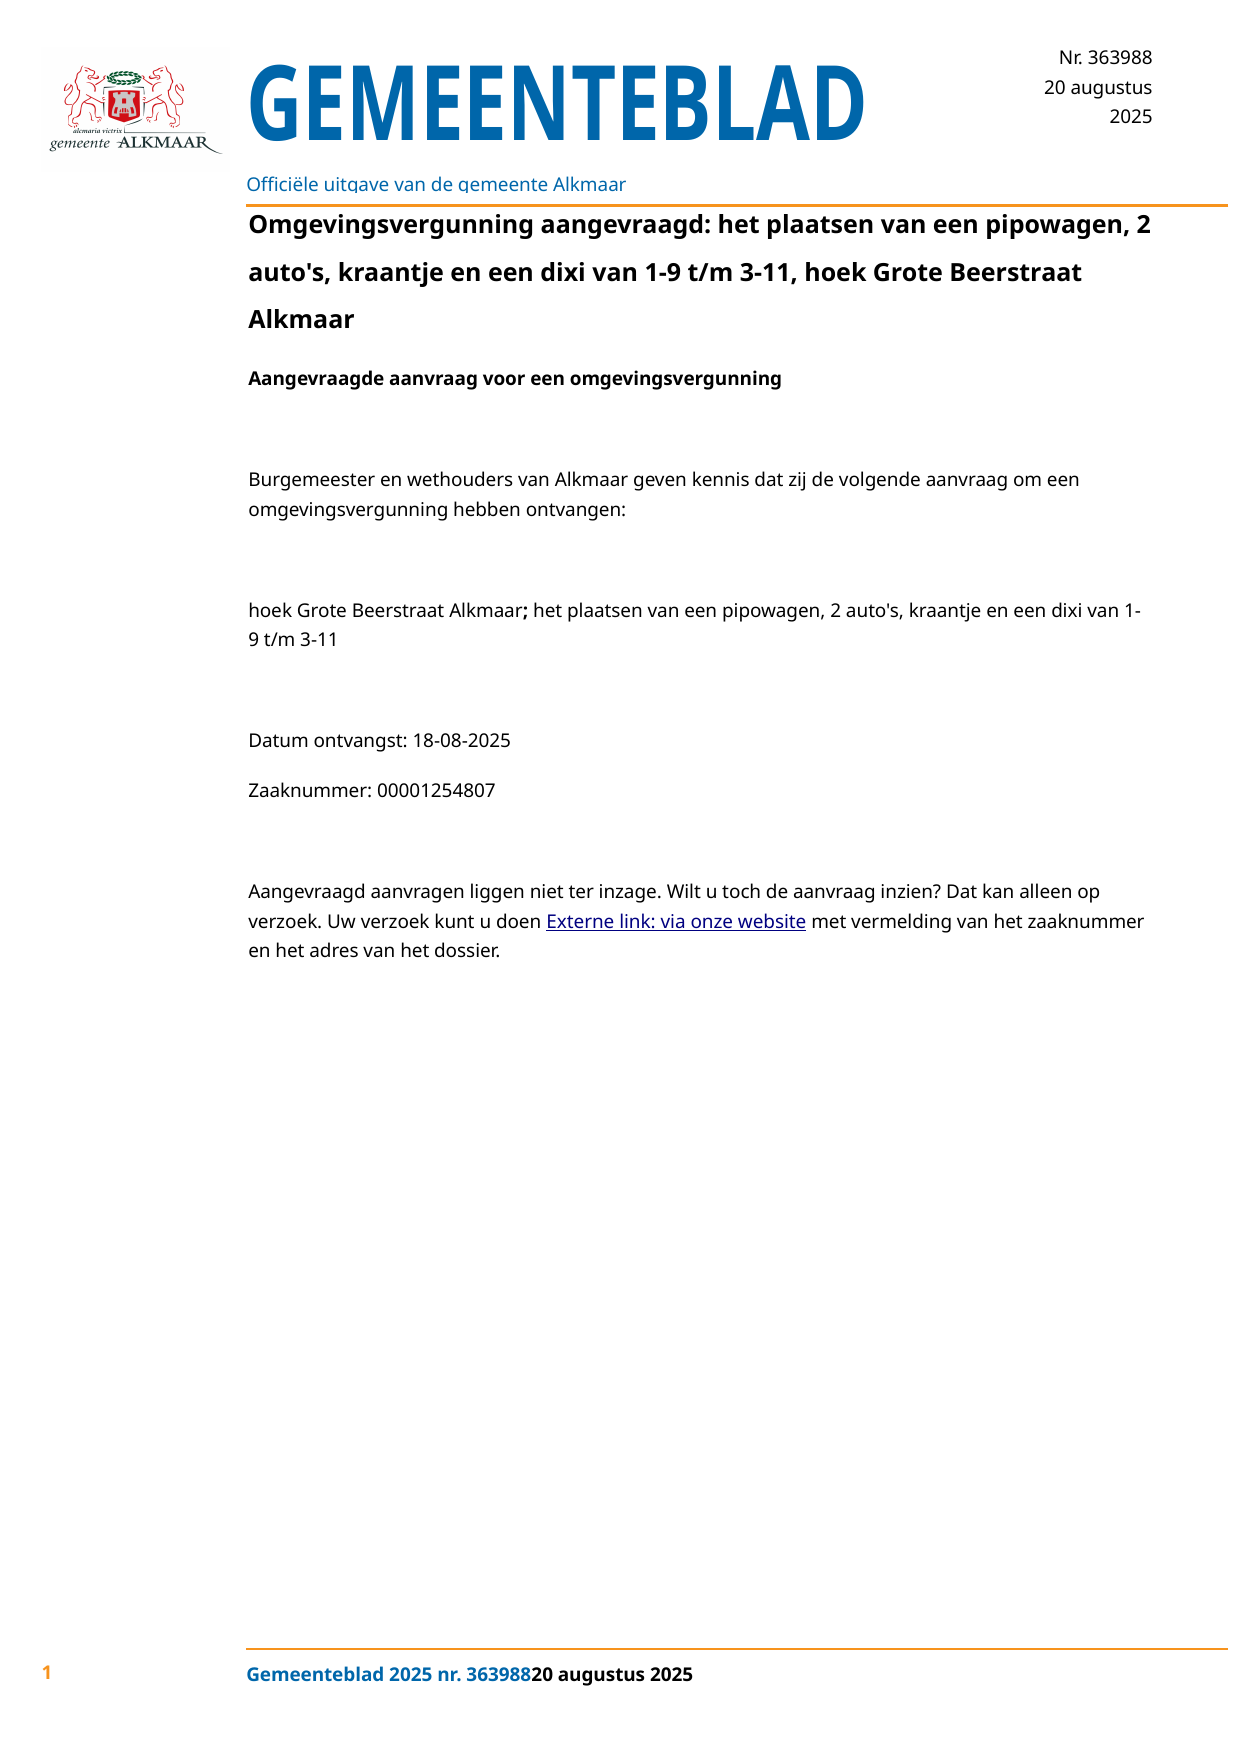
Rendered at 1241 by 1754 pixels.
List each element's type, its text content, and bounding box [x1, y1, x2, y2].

picture [41, 47, 231, 172]
text Omgevingsvergunning aangevraagd: het plaatsen van een pipowagen, 2 auto's, kraantje en een dixi van 1-9 t/m 3-11, hoek Grote Beerstraat Alkmaar [248, 207, 1152, 336]
text Aangevraagde aanvraag voor een omgevingsvergunning [248, 366, 1152, 391]
text Zaaknummer: 00001254807 [248, 778, 1152, 803]
text Datum ontvangst: 18-08-2025 [248, 727, 1152, 753]
text hoek Grote Beerstraat Alkmaar; het plaatsen van een pipowagen, 2 auto's, kraantje en een dixi van 1-9 t/m 3-11 [248, 597, 1152, 652]
text Aangevraagd aanvragen liggen niet ter inzage. Wilt u toch de aanvraag inzien? Dat kan alleen op verzoek. Uw verzoek kunt u doen Externe link: via onze website met vermelding van het zaaknummer en het adres van het dossier. [248, 878, 1152, 963]
text Burgemeester en wethouders van Alkmaar geven kennis dat zij de volgende aanvraag om een omgevingsvergunning hebben ontvangen: [248, 466, 1152, 522]
